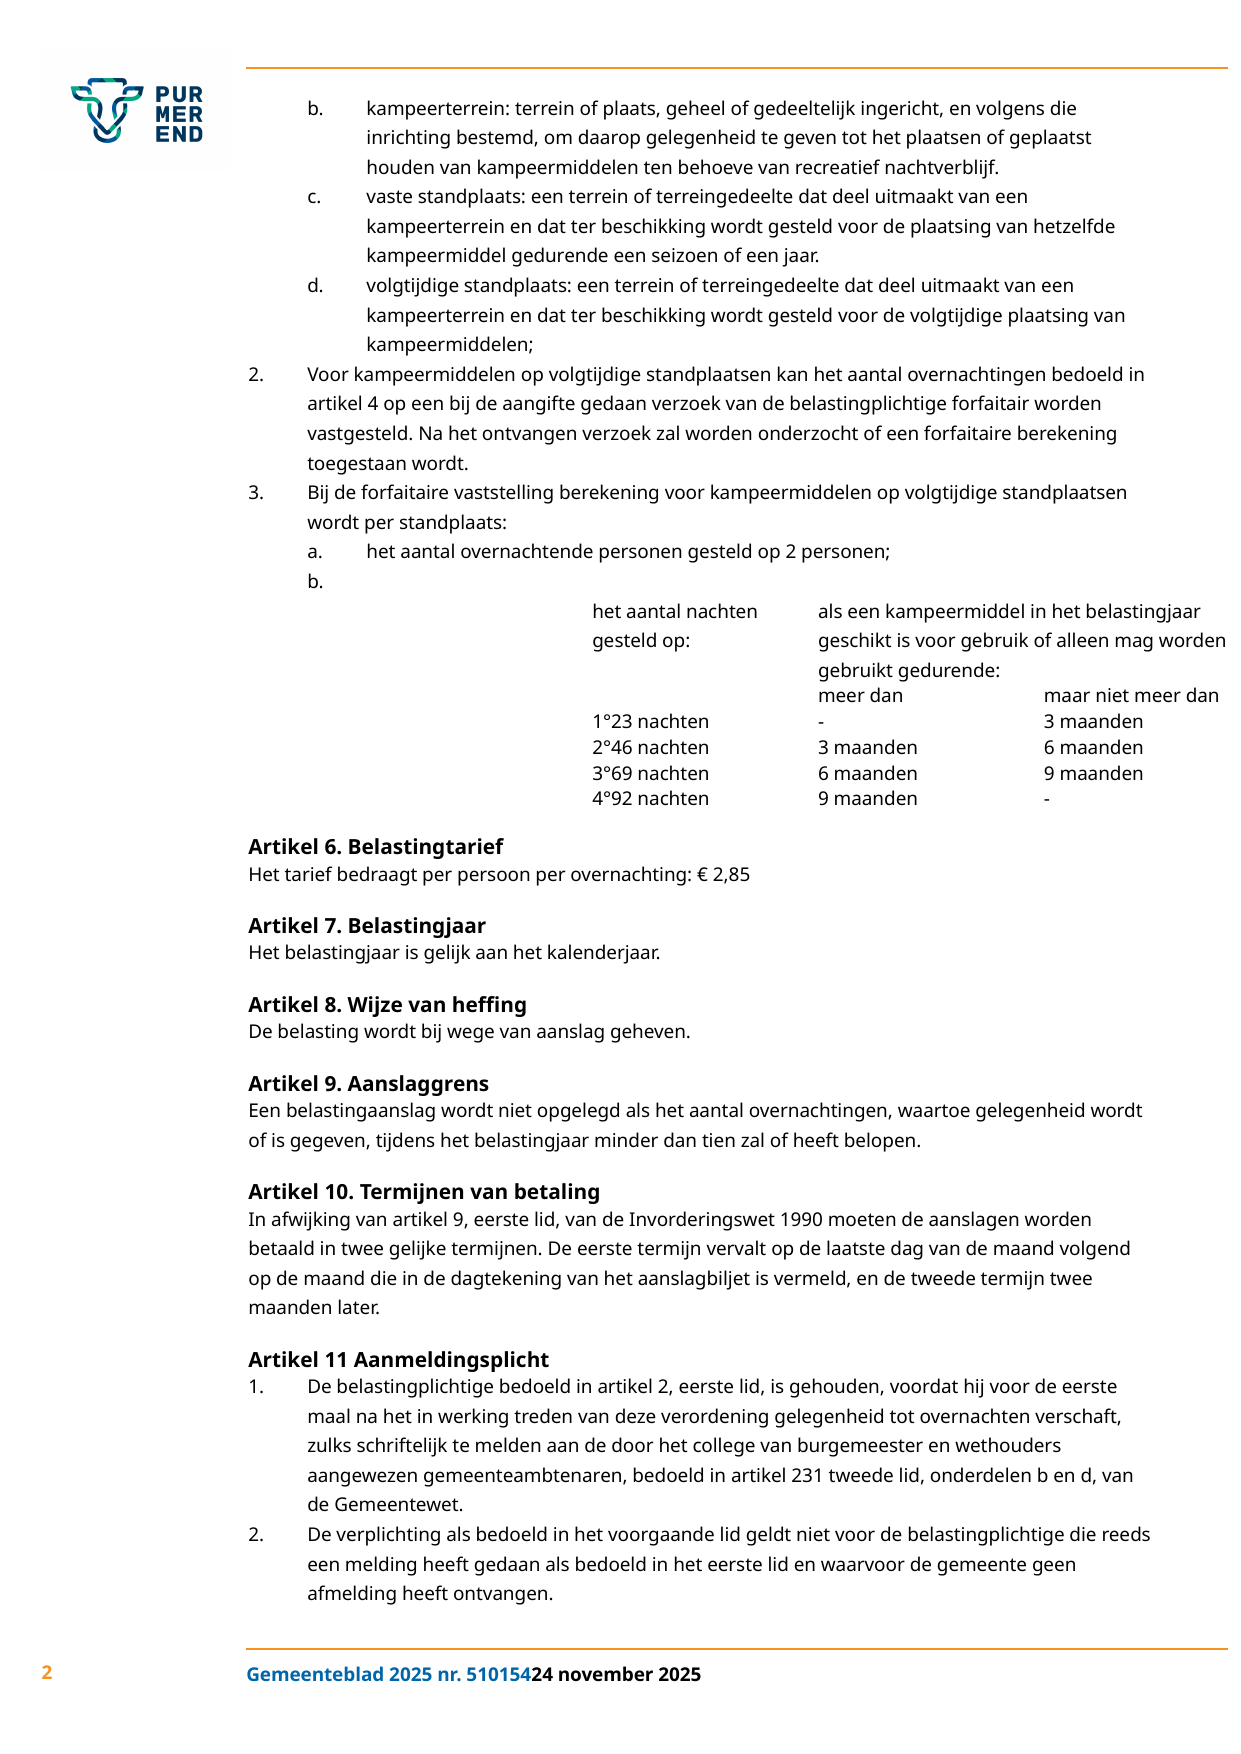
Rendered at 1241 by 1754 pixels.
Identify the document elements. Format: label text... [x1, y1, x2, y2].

table_cell 3°69 nachten [592, 760, 818, 786]
table_cell maar niet meer dan [1044, 683, 1240, 708]
list volgtijdige standplaats: een terrein of terreingedeelte dat deel uitmaakt van een kampeerterrein en dat ter beschikking wordt gesteld voor de volgtijdige plaatsing van kampeermiddelen; [307, 272, 1152, 357]
text Het belastingjaar is gelijk aan het kalenderjaar. [248, 939, 1152, 965]
table_cell [366, 760, 592, 786]
list De belastingplichtige bedoeld in artikel 2, eerste lid, is gehouden, voordat hij voor de eerste maal na het in werking treden van deze verordening gelegenheid tot overnachten verschaft, zulks schriftelijk te melden aan de door het college van burgemeester en wethouders aangewezen gemeenteambtenaren, bedoeld in artikel 231 tweede lid, onderdelen b en d, van de Gemeentewet. [248, 1373, 1152, 1517]
text Artikel 11 Aanmeldingsplicht [248, 1345, 1152, 1373]
text Een belastingaanslag wordt niet opgelegd als het aantal overnachtingen, waartoe gelegenheid wordt of is gegeven, tijdens het belastingjaar minder dan tien zal of heeft belopen. [248, 1097, 1152, 1153]
text In afwijking van artikel 9, eerste lid, van de Invorderingswet 1990 moeten de aanslagen worden betaald in twee gelijke termijnen. De eerste termijn vervalt op de laatste dag van de maand volgend op de maand die in de dagtekening van het aanslagbiljet is vermeld, en de tweede termijn twee maanden later. [248, 1206, 1152, 1320]
table_cell meer dan [818, 683, 1044, 708]
list kampeerterrein: terrein of plaats, geheel of gedeeltelijk ingericht, en volgens die inrichting bestemd, om daarop gelegenheid te geven tot het plaatsen of geplaatst houden van kampeermiddelen ten behoeve van recreatief nachtverblijf. [307, 95, 1152, 180]
table_cell 4°92 nachten [592, 786, 818, 811]
list het aantal overnachtende personen gesteld op 2 personen; [307, 538, 1152, 564]
table_cell 2°46 nachten [592, 734, 818, 760]
table_cell 6 maanden [1044, 734, 1240, 760]
table_cell - [1044, 786, 1240, 811]
table_cell 6 maanden [818, 760, 1044, 786]
list vaste standplaats: een terrein of terreingedeelte dat deel uitmaakt van een kampeerterrein en dat ter beschikking wordt gesteld voor de plaatsing van hetzelfde kampeermiddel gedurende een seizoen of een jaar. [307, 183, 1152, 268]
picture [41, 47, 231, 172]
table_cell 3 maanden [1044, 709, 1240, 734]
text Artikel 8. Wijze van heffing [248, 990, 1152, 1018]
table_cell 9 maanden [818, 786, 1044, 811]
table_cell [366, 709, 592, 734]
table_cell [366, 786, 592, 811]
table_cell 9 maanden [1044, 760, 1240, 786]
table_header het aantal nachten gesteld op: [592, 598, 818, 683]
text Artikel 7. Belastingjaar [248, 911, 1152, 939]
table_cell [592, 683, 818, 708]
table_header [366, 598, 592, 683]
table_cell 1°23 nachten [592, 709, 818, 734]
list Bij de forfaitaire vaststelling berekening voor kampeermiddelen op volgtijdige standplaatsen wordt per standplaats: [248, 479, 1152, 535]
text Artikel 9. Aanslaggrens [248, 1069, 1152, 1097]
table_cell - [818, 709, 1044, 734]
table_header als een kampeermiddel in het belastingjaar geschikt is voor gebruik of alleen mag worden gebruikt gedurende: [818, 598, 1240, 683]
list Voor kampeermiddelen op volgtijdige standplaatsen kan het aantal overnachtingen bedoeld in artikel 4 op een bij de aangifte gedaan verzoek van de belastingplichtige forfaitair worden vastgesteld. Na het ontvangen verzoek zal worden onderzocht of een forfaitaire berekening toegestaan wordt. [248, 361, 1152, 476]
list De verplichting als bedoeld in het voorgaande lid geldt niet voor de belastingplichtige die reeds een melding heeft gedaan als bedoeld in het eerste lid en waarvoor de gemeente geen afmelding heeft ontvangen. [248, 1521, 1152, 1606]
text Artikel 10. Termijnen van betaling [248, 1177, 1152, 1206]
text De belasting wordt bij wege van aanslag geheven. [248, 1018, 1152, 1044]
table_cell [366, 683, 592, 708]
text Artikel 6. Belastingtarief [248, 832, 1152, 861]
table_cell [366, 734, 592, 760]
text Het tarief bedraagt per persoon per overnachting: € 2,85 [248, 861, 1152, 886]
table_cell 3 maanden [818, 734, 1044, 760]
